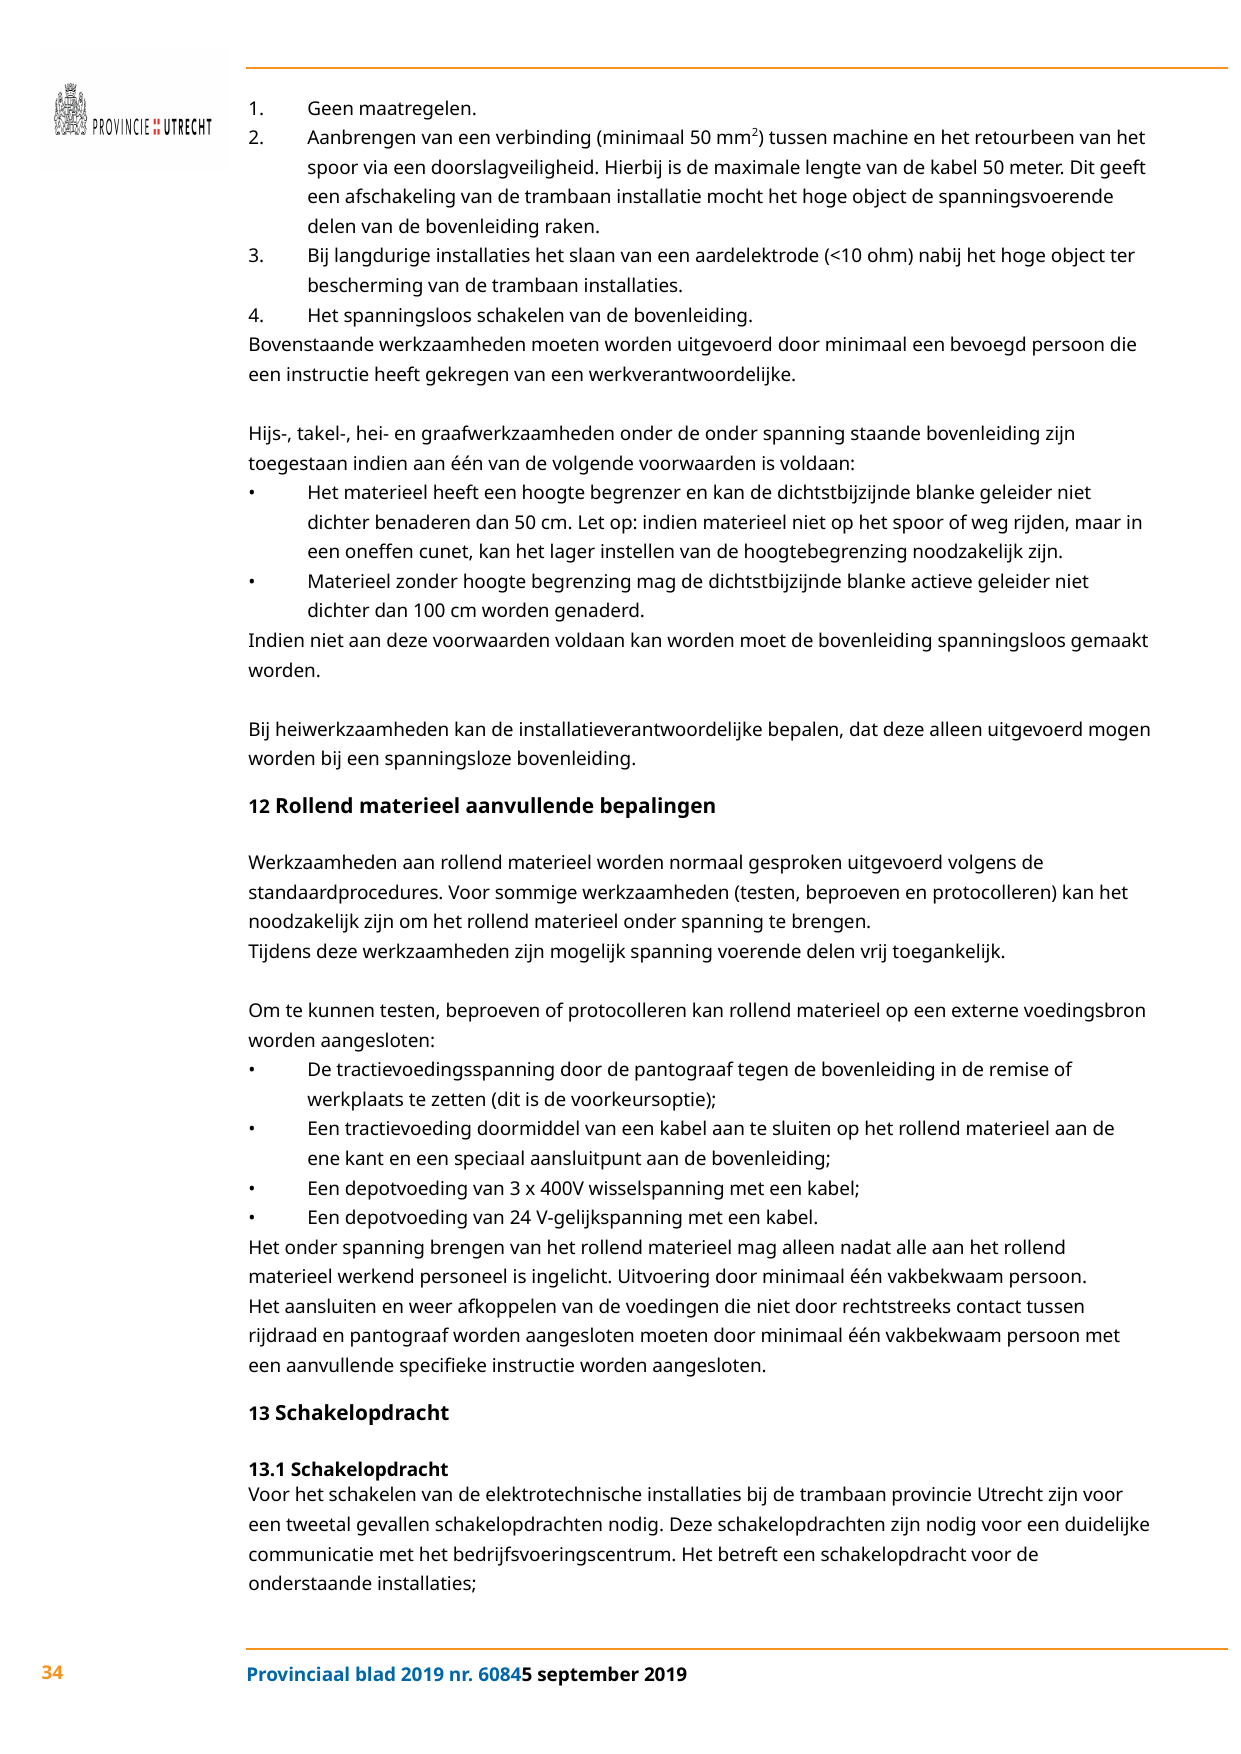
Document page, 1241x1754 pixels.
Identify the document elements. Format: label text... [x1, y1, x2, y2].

text Het aansluiten en weer afkoppelen van de voedingen die niet door rechtstreeks contact tussen rijdraad en pantograaf worden aangesloten moeten door minimaal één vakbekwaam persoon met een aanvullende specifieke instructie worden aangesloten. [248, 1293, 1152, 1378]
text Tijdens deze werkzaamheden zijn mogelijk spanning voerende delen vrij toegankelijk. [248, 938, 1152, 964]
list Geen maatregelen. [248, 95, 1152, 121]
text Bij heiwerkzaamheden kan de installatieverantwoordelijke bepalen, dat deze alleen uitgevoerd mogen worden bij een spanningsloze bovenleiding. [248, 716, 1152, 771]
list Het spanningsloos schakelen van de bovenleiding. [248, 302, 1152, 328]
list Materieel zonder hoogte begrenzing mag de dichtstbijzijnde blanke actieve geleider niet dichter dan 100 cm worden genaderd. [248, 568, 1152, 623]
text Om te kunnen testen, beproeven of protocolleren kan rollend materieel op een externe voedingsbron worden aangesloten: [248, 997, 1152, 1052]
list Een tractievoeding doormiddel van een kabel aan te sluiten op het rollend materieel aan de ene kant en een speciaal aansluitpunt aan de bovenleiding; [248, 1116, 1152, 1171]
list Een depotvoeding van 3 x 400V wisselspanning met een kabel; [248, 1175, 1152, 1200]
text Werkzaamheden aan rollend materieel worden normaal gesproken uitgevoerd volgens de standaardprocedures. Voor sommige werkzaamheden (testen, beproeven en protocolleren) kan het noodzakelijk zijn om het rollend materieel onder spanning te brengen. [248, 849, 1152, 934]
text Voor het schakelen van de elektrotechnische installaties bij de trambaan provincie Utrecht zijn voor een tweetal gevallen schakelopdrachten nodig. Deze schakelopdrachten zijn nodig voor een duidelijke communicatie met het bedrijfsvoeringscentrum. Het betreft een schakelopdracht voor de onderstaande installaties; [248, 1482, 1152, 1596]
text Bovenstaande werkzaamheden moeten worden uitgevoerd door minimaal een bevoegd persoon die een instructie heeft gekregen van een werkverantwoordelijke. [248, 331, 1152, 387]
text 13 Schakelopdracht [248, 1398, 1152, 1426]
text Hijs-, takel-, hei- en graafwerkzaamheden onder de onder spanning staande bovenleiding zijn toegestaan indien aan één van de volgende voorwaarden is voldaan: [248, 420, 1152, 476]
list De tractievoedingsspanning door de pantograaf tegen de bovenleiding in de remise of werkplaats te zetten (dit is de voorkeursoptie); [248, 1056, 1152, 1112]
text Indien niet aan deze voorwaarden voldaan kan worden moet de bovenleiding spanningsloos gemaakt worden. [248, 627, 1152, 683]
list Een depotvoeding van 24 V-gelijkspanning met een kabel. [248, 1204, 1152, 1230]
list Bij langdurige installaties het slaan van een aardelektrode (<10 ohm) nabij het hoge object ter bescherming van de trambaan installaties. [248, 243, 1152, 298]
picture [41, 47, 231, 172]
text 12 Rollend materieel aanvullende bepalingen [248, 791, 1152, 820]
list Aanbrengen van een verbinding (minimaal 50 mm2) tussen machine en het retourbeen van het spoor via een doorslagveiligheid. Hierbij is de maximale lengte van de kabel 50 meter. Dit geeft een afschakeling van de trambaan installatie mocht het hoge object de spanningsvoerende delen van de bovenleiding raken. [248, 124, 1152, 239]
text Het onder spanning brengen van het rollend materieel mag alleen nadat alle aan het rollend materieel werkend personeel is ingelicht. Uitvoering door minimaal één vakbekwaam persoon. [248, 1234, 1152, 1289]
list Het materieel heeft een hoogte begrenzer en kan de dichtstbijzijnde blanke geleider niet dichter benaderen dan 50 cm. Let op: indien materieel niet op het spoor of weg rijden, maar in een oneffen cunet, kan het lager instellen van de hoogtebegrenzing noodzakelijk zijn. [248, 479, 1152, 564]
text 13.1 Schakelopdracht [248, 1456, 1152, 1482]
